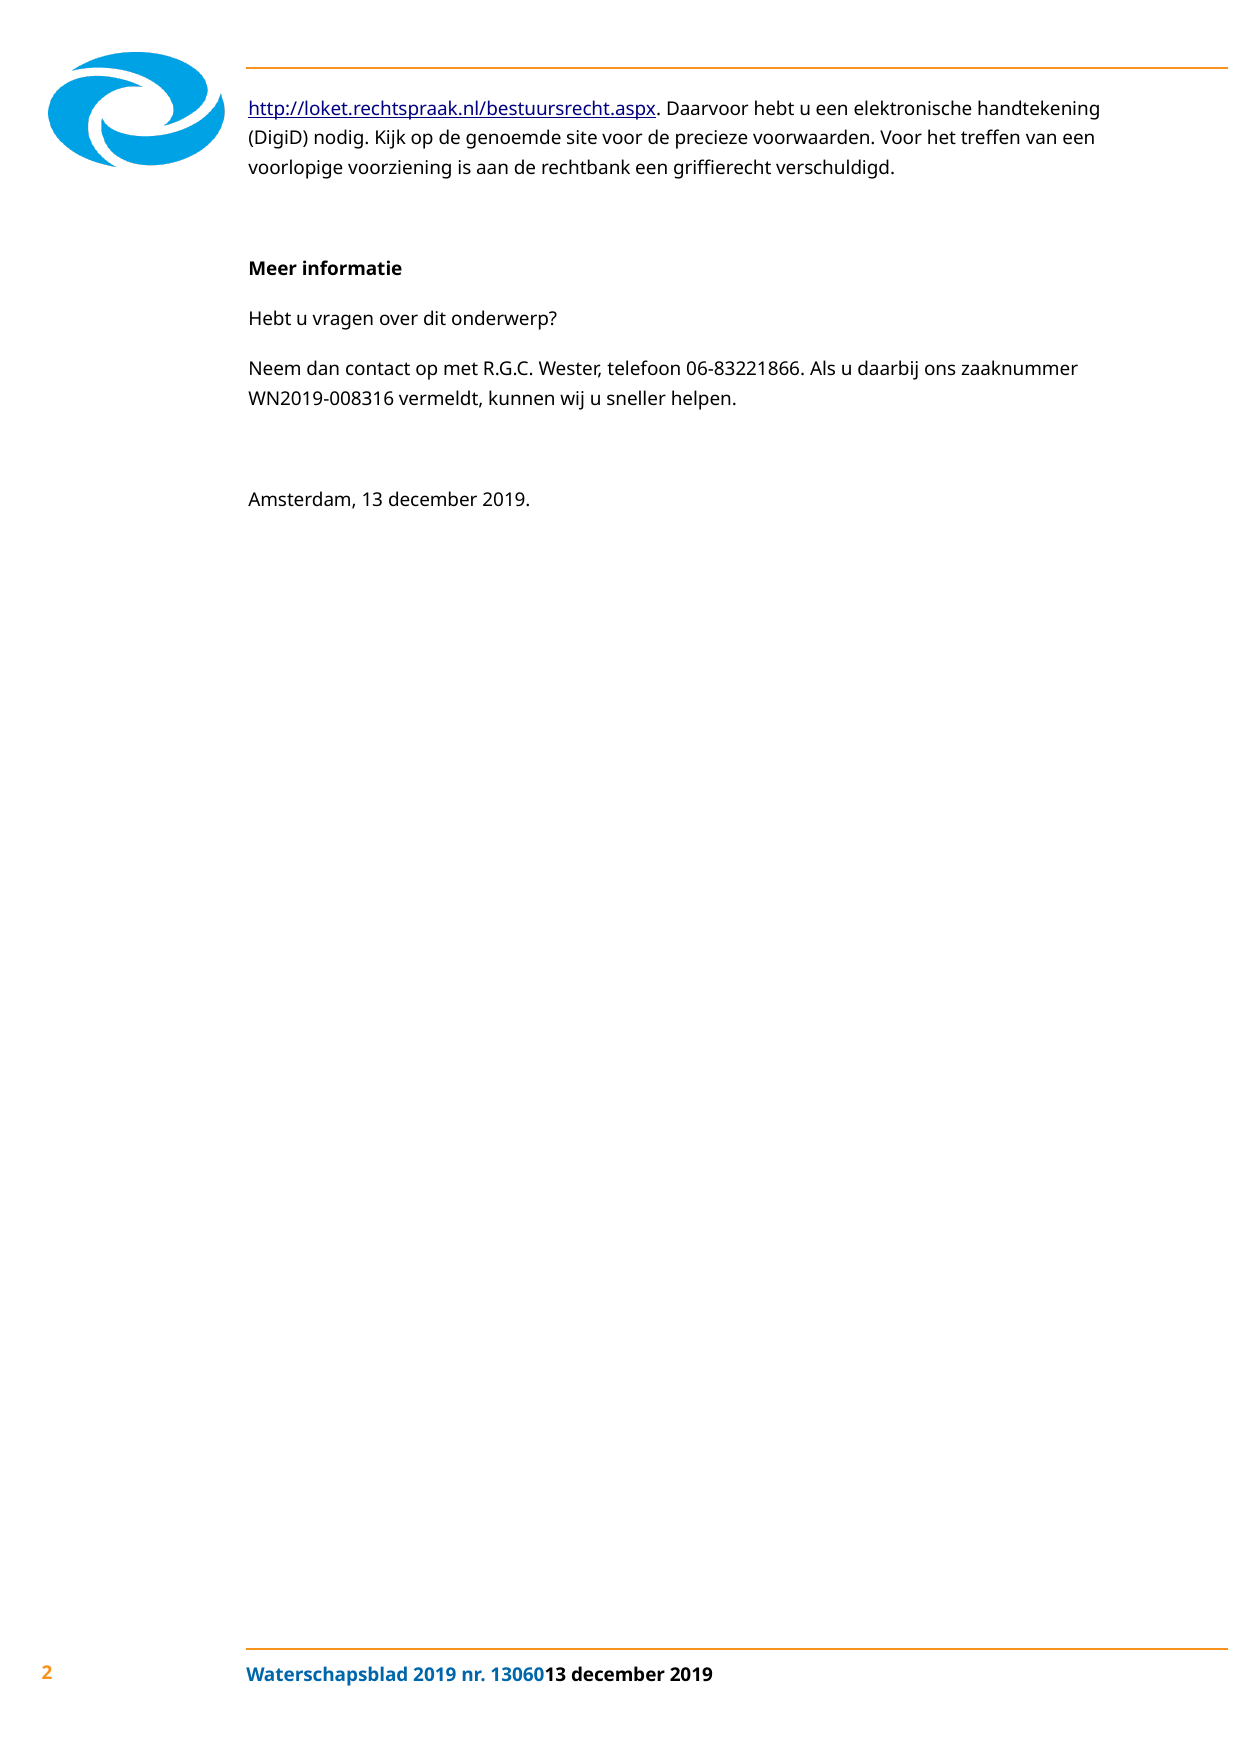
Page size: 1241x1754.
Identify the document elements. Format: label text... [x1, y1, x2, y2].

picture [41, 47, 231, 172]
text Hebt u vragen over dit onderwerp? [248, 305, 1152, 331]
text Neem dan contact op met R.G.C. Wester, telefoon 06-83221866. Als u daarbij ons zaaknummer WN2019-008316 vermeldt, kunnen wij u sneller helpen. [248, 356, 1152, 411]
text Meer informatie [248, 255, 1152, 281]
text Amsterdam, 13 december 2019. [248, 486, 1152, 512]
text http://loket.rechtspraak.nl/bestuursrecht.aspx. Daarvoor hebt u een elektronische handtekening (DigiD) nodig. Kijk op de genoemde site voor de precieze voorwaarden. Voor het treffen van een voorlopige voorziening is aan de rechtbank een griffierecht verschuldigd. [248, 95, 1152, 180]
